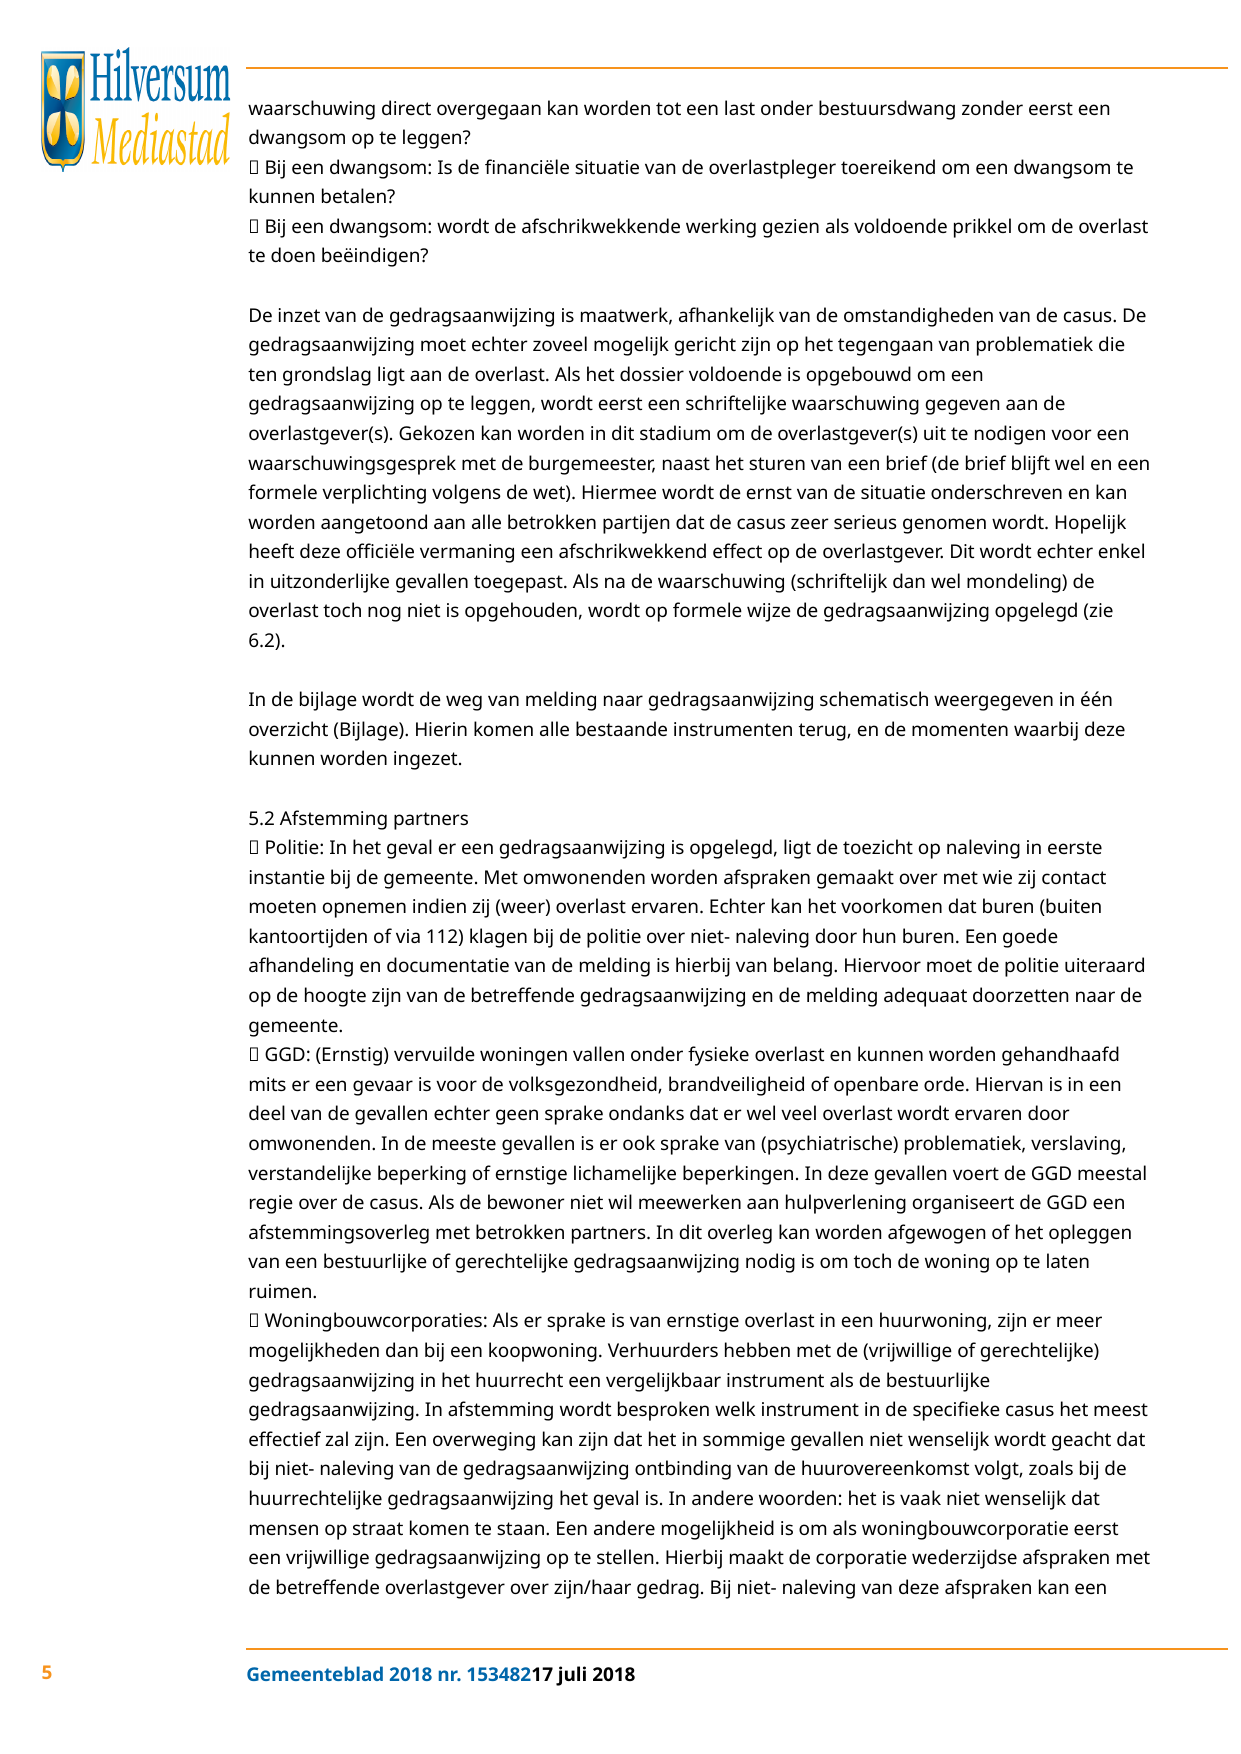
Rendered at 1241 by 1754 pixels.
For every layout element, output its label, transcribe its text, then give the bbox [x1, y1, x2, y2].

text  Bij een dwangsom: wordt de afschrikwekkende werking gezien als voldoende prikkel om de overlast te doen beëindigen? [248, 213, 1152, 268]
text waarschuwing direct overgegaan kan worden tot een last onder bestuursdwang zonder eerst een dwangsom op te leggen? [248, 95, 1152, 150]
text  GGD: (Ernstig) vervuilde woningen vallen onder fysieke overlast en kunnen worden gehandhaafd mits er een gevaar is voor de volksgezondheid, brandveiligheid of openbare orde. Hiervan is in een deel van de gevallen echter geen sprake ondanks dat er wel veel overlast wordt ervaren door omwonenden. In de meeste gevallen is er ook sprake van (psychiatrische) problematiek, verslaving, verstandelijke beperking of ernstige lichamelijke beperkingen. In deze gevallen voert de GGD meestal regie over de casus. Als de bewoner niet wil meewerken aan hulpverlening organiseert de GGD een afstemmingsoverleg met betrokken partners. In dit overleg kan worden afgewogen of het opleggen van een bestuurlijke of gerechtelijke gedragsaanwijzing nodig is om toch de woning op te laten ruimen. [248, 1041, 1152, 1304]
picture [41, 47, 231, 172]
text  Woningbouwcorporaties: Als er sprake is van ernstige overlast in een huurwoning, zijn er meer mogelijkheden dan bij een koopwoning. Verhuurders hebben met de (vrijwillige of gerechtelijke) gedragsaanwijzing in het huurrecht een vergelijkbaar instrument als de bestuurlijke gedragsaanwijzing. In afstemming wordt besproken welk instrument in de specifieke casus het meest effectief zal zijn. Een overweging kan zijn dat het in sommige gevallen niet wenselijk wordt geacht dat bij niet- naleving van de gedragsaanwijzing ontbinding van de huurovereenkomst volgt, zoals bij de huurrechtelijke gedragsaanwijzing het geval is. In andere woorden: het is vaak niet wenselijk dat mensen op straat komen te staan. Een andere mogelijkheid is om als woningbouwcorporatie eerst een vrijwillige gedragsaanwijzing op te stellen. Hierbij maakt de corporatie wederzijdse afspraken met de betreffende overlastgever over zijn/haar gedrag. Bij niet- naleving van deze afspraken kan een [248, 1308, 1152, 1600]
text  Bij een dwangsom: Is de financiële situatie van de overlastpleger toereikend om een dwangsom te kunnen betalen? [248, 154, 1152, 209]
text De inzet van de gedragsaanwijzing is maatwerk, afhankelijk van de omstandigheden van de casus. De gedragsaanwijzing moet echter zoveel mogelijk gericht zijn op het tegengaan van problematiek die ten grondslag ligt aan de overlast. Als het dossier voldoende is opgebouwd om een gedragsaanwijzing op te leggen, wordt eerst een schriftelijke waarschuwing gegeven aan de overlastgever(s). Gekozen kan worden in dit stadium om de overlastgever(s) uit te nodigen voor een waarschuwingsgesprek met de burgemeester, naast het sturen van een brief (de brief blijft wel en een formele verplichting volgens de wet). Hiermee wordt de ernst van de situatie onderschreven en kan worden aangetoond aan alle betrokken partijen dat de casus zeer serieus genomen wordt. Hopelijk heeft deze officiële vermaning een afschrikwekkend effect op de overlastgever. Dit wordt echter enkel in uitzonderlijke gevallen toegepast. Als na de waarschuwing (schriftelijk dan wel mondeling) de overlast toch nog niet is opgehouden, wordt op formele wijze de gedragsaanwijzing opgelegd (zie 6.2). [248, 302, 1152, 653]
text 5.2 Afstemming partners [248, 805, 1152, 831]
text In de bijlage wordt de weg van melding naar gedragsaanwijzing schematisch weergegeven in één overzicht (Bijlage). Hierin komen alle bestaande instrumenten terug, en de momenten waarbij deze kunnen worden ingezet. [248, 686, 1152, 771]
text  Politie: In het geval er een gedragsaanwijzing is opgelegd, ligt de toezicht op naleving in eerste instantie bij de gemeente. Met omwonenden worden afspraken gemaakt over met wie zij contact moeten opnemen indien zij (weer) overlast ervaren. Echter kan het voorkomen dat buren (buiten kantoortijden of via 112) klagen bij de politie over niet- naleving door hun buren. Een goede afhandeling en documentatie van de melding is hierbij van belang. Hiervoor moet de politie uiteraard op de hoogte zijn van de betreffende gedragsaanwijzing en de melding adequaat doorzetten naar de gemeente. [248, 834, 1152, 1038]
